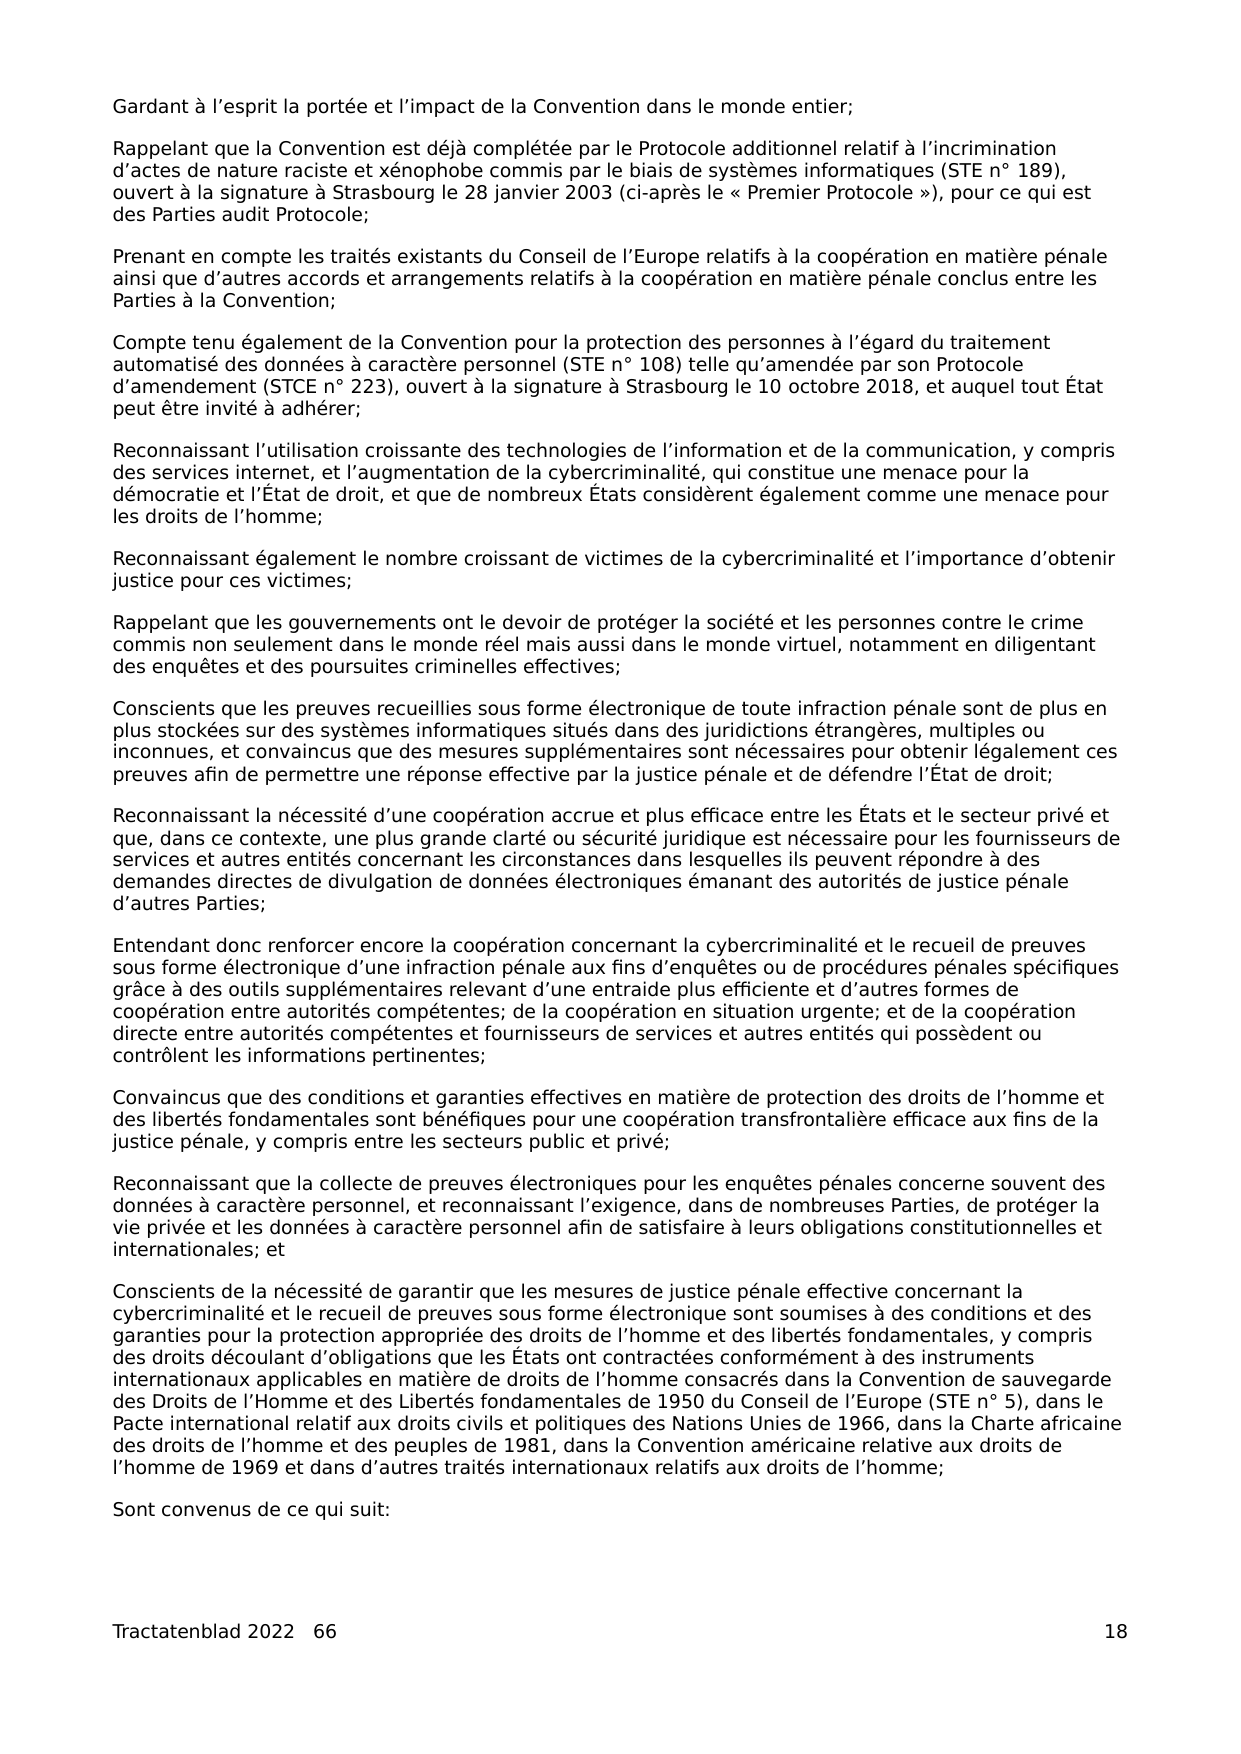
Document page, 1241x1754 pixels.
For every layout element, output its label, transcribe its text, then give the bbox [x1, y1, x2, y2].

text Convaincus que des conditions et garanties effectives en matière de protection des droits de l’homme et des libertés fondamentales sont bénéfiques pour une coopération transfrontalière efficace aux fins de la justice pénale, y compris entre les secteurs public et privé; [112, 1087, 1128, 1153]
text Reconnaissant l’utilisation croissante des technologies de l’information et de la communication, y compris des services internet, et l’augmentation de la cybercriminalité, qui constitue une menace pour la démocratie et l’État de droit, et que de nombreux États considèrent également comme une menace pour les droits de l’homme; [112, 440, 1128, 528]
text Rappelant que la Convention est déjà complétée par le Protocole additionnel relatif à l’incrimination d’actes de nature raciste et xénophobe commis par le biais de systèmes informatiques (STE n° 189), ouvert à la signature à Strasbourg le 28 janvier 2003 (ci-après le « Premier Protocole »), pour ce qui est des Parties audit Protocole; [112, 138, 1128, 226]
text Prenant en compte les traités existants du Conseil de l’Europe relatifs à la coopération en matière pénale ainsi que d’autres accords et arrangements relatifs à la coopération en matière pénale conclus entre les Parties à la Convention; [112, 246, 1128, 312]
text Reconnaissant que la collecte de preuves électroniques pour les enquêtes pénales concerne souvent des données à caractère personnel, et reconnaissant l’exigence, dans de nombreuses Parties, de protéger la vie privée et les données à caractère personnel afin de satisfaire à leurs obligations constitutionnelles et internationales; et [112, 1173, 1128, 1261]
text Sont convenus de ce qui suit: [112, 1499, 1128, 1521]
text Reconnaissant également le nombre croissant de victimes de la cybercriminalité et l’importance d’obtenir justice pour ces victimes; [112, 548, 1128, 592]
text Reconnaissant la nécessité d’une coopération accrue et plus efficace entre les États et le secteur privé et que, dans ce contexte, une plus grande clarté ou sécurité juridique est nécessaire pour les fournisseurs de services et autres entités concernant les circonstances dans lesquelles ils peuvent répondre à des demandes directes de divulgation de données électroniques émanant des autorités de justice pénale d’autres Parties; [112, 805, 1128, 915]
text Conscients de la nécessité de garantir que les mesures de justice pénale effective concernant la cybercriminalité et le recueil de preuves sous forme électronique sont soumises à des conditions et des garanties pour la protection appropriée des droits de l’homme et des libertés fondamentales, y compris des droits découlant d’obligations que les États ont contractées conformément à des instruments internationaux applicables en matière de droits de l’homme consacrés dans la Convention de sauvegarde des Droits de l’Homme et des Libertés fondamentales de 1950 du Conseil de l’Europe (STE n° 5), dans le Pacte international relatif aux droits civils et politiques des Nations Unies de 1966, dans la Charte africaine des droits de l’homme et des peuples de 1981, dans la Convention américaine relative aux droits de l’homme de 1969 et dans d’autres traités internationaux relatifs aux droits de l’homme; [112, 1281, 1128, 1479]
text Conscients que les preuves recueillies sous forme électronique de toute infraction pénale sont de plus en plus stockées sur des systèmes informatiques situés dans des juridictions étrangères, multiples ou inconnues, et convaincus que des mesures supplémentaires sont nécessaires pour obtenir légalement ces preuves afin de permettre une réponse effective par la justice pénale et de défendre l’État de droit; [112, 697, 1128, 785]
text Entendant donc renforcer encore la coopération concernant la cybercriminalité et le recueil de preuves sous forme électronique d’une infraction pénale aux fins d’enquêtes ou de procédures pénales spécifiques grâce à des outils supplémentaires relevant d’une entraide plus efficiente et d’autres formes de coopération entre autorités compétentes; de la coopération en situation urgente; et de la coopération directe entre autorités compétentes et fournisseurs de services et autres entités qui possèdent ou contrôlent les informations pertinentes; [112, 935, 1128, 1067]
text Rappelant que les gouvernements ont le devoir de protéger la société et les personnes contre le crime commis non seulement dans le monde réel mais aussi dans le monde virtuel, notamment en diligentant des enquêtes et des poursuites criminelles effectives; [112, 612, 1128, 677]
text Gardant à l’esprit la portée et l’impact de la Convention dans le monde entier; [112, 96, 1128, 118]
text Compte tenu également de la Convention pour la protection des personnes à l’égard du traitement automatisé des données à caractère personnel (STE n° 108) telle qu’amendée par son Protocole d’amendement (STCE n° 223), ouvert à la signature à Strasbourg le 10 octobre 2018, et auquel tout État peut être invité à adhérer; [112, 332, 1128, 420]
